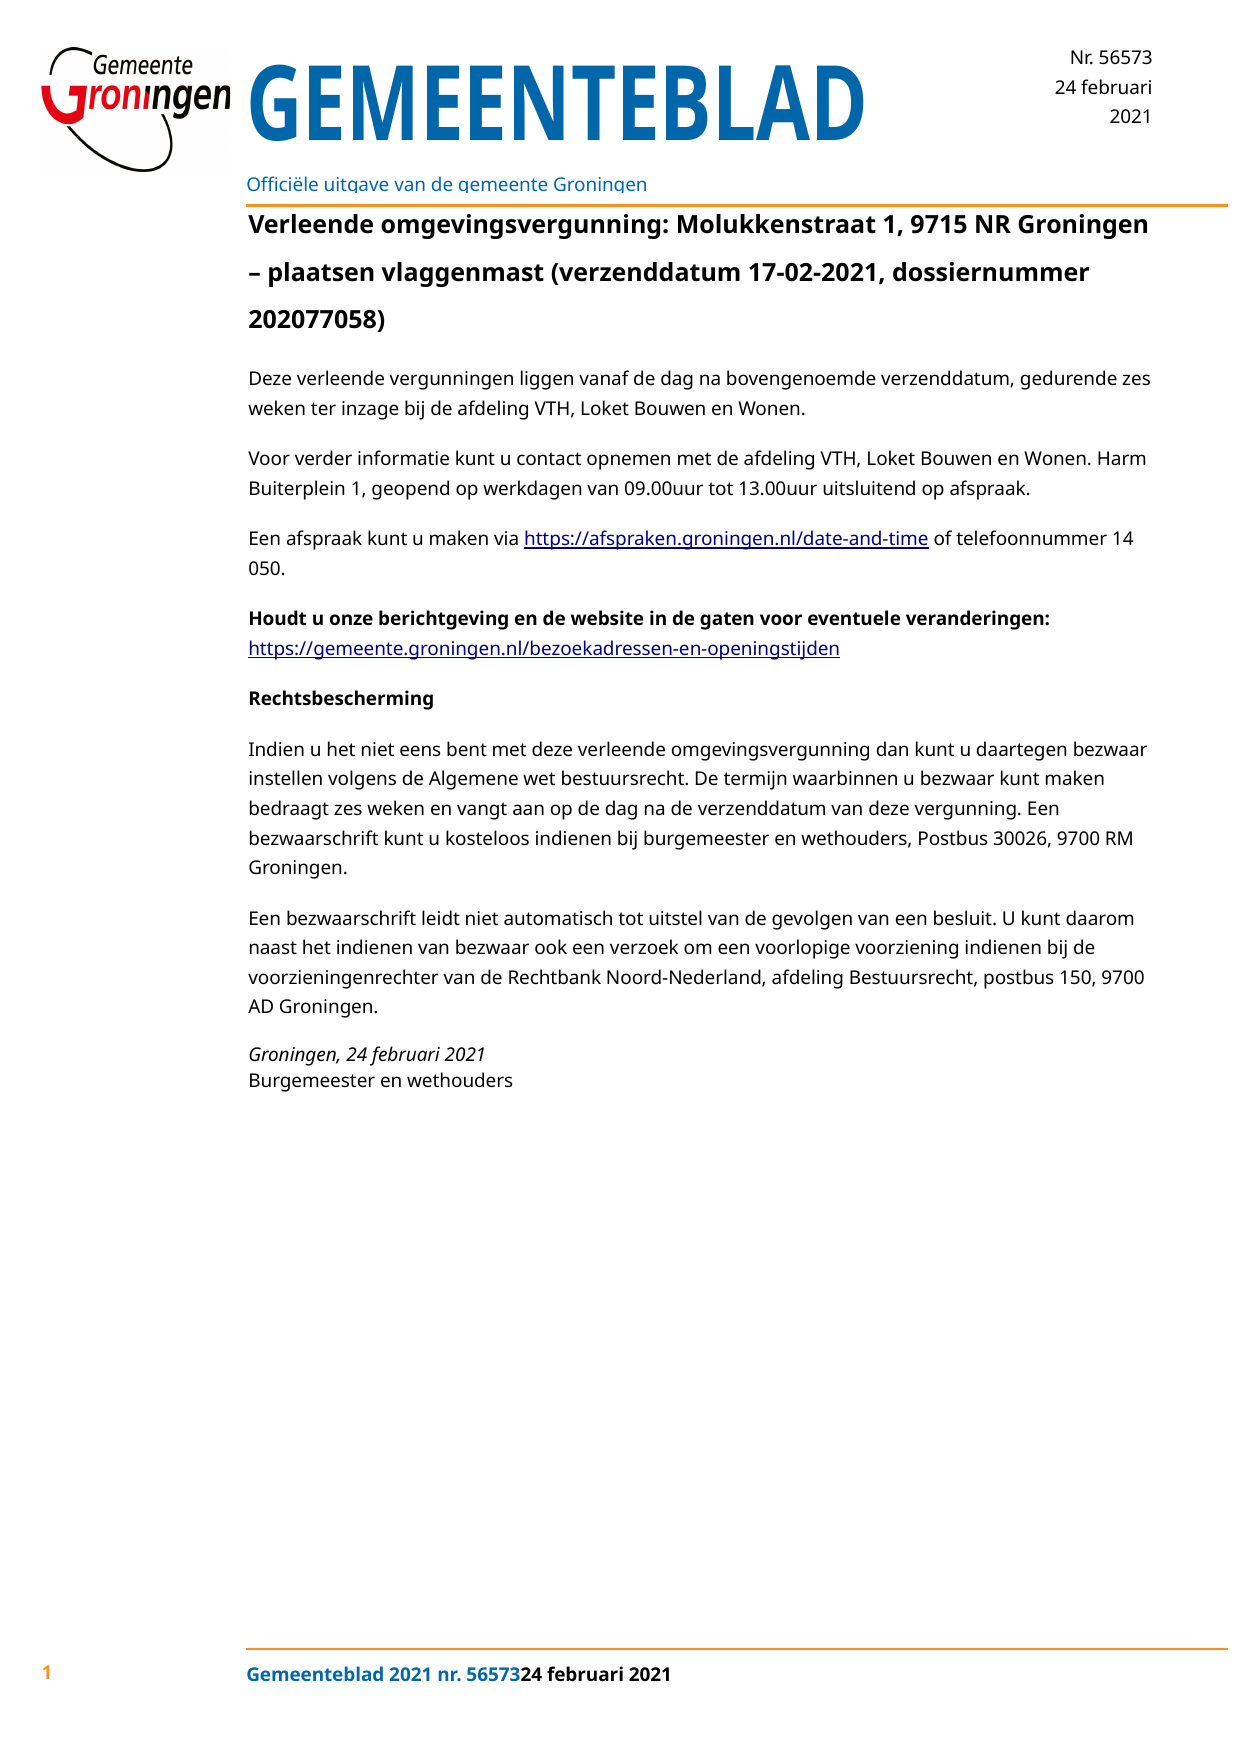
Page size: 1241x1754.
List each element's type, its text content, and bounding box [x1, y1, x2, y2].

text Verleende omgevingsvergunning: Molukkenstraat 1, 9715 NR Groningen – plaatsen vlaggenmast (verzenddatum 17-02-2021, dossiernummer 202077058) [248, 207, 1152, 336]
text Indien u het niet eens bent met deze verleende omgevingsvergunning dan kunt u daartegen bezwaar instellen volgens de Algemene wet bestuursrecht. De termijn waarbinnen u bezwaar kunt maken bedraagt zes weken en vangt aan op de dag na de verzenddatum van deze vergunning. Een bezwaarschrift kunt u kosteloos indienen bij burgemeester en wethouders, Postbus 30026, 9700 RM Groningen. [248, 736, 1152, 880]
text Deze verleende vergunningen liggen vanaf de dag na bovengenoemde verzenddatum, gedurende zes weken ter inzage bij de afdeling VTH, Loket Bouwen en Wonen. [248, 366, 1152, 421]
text Rechtsbescherming [248, 686, 1152, 711]
text Een afspraak kunt u maken via https://afspraken.groningen.nl/date-and-time of telefoonnummer 14 050. [248, 526, 1152, 581]
text Voor verder informatie kunt u contact opnemen met de afdeling VTH, Loket Bouwen en Wonen. Harm Buiterplein 1, geopend op werkdagen van 09.00uur tot 13.00uur uitsluitend op afspraak. [248, 446, 1152, 501]
picture [41, 47, 231, 172]
text Houdt u onze berichtgeving en de website in de gaten voor eventuele veranderingen: https://gemeente.groningen.nl/bezoekadressen-en-openingstijden [248, 606, 1152, 661]
text Een bezwaarschrift leidt niet automatisch tot uitstel van de gevolgen van een besluit. U kunt daarom naast het indienen van bezwaar ook een verzoek om een voorlopige voorziening indienen bij de voorzieningenrechter van de Rechtbank Noord-Nederland, afdeling Bestuursrecht, postbus 150, 9700 AD Groningen. [248, 905, 1152, 1019]
text Burgemeester en wethouders [248, 1067, 1152, 1093]
text Groningen, 24 februari 2021 [248, 1041, 1152, 1067]
